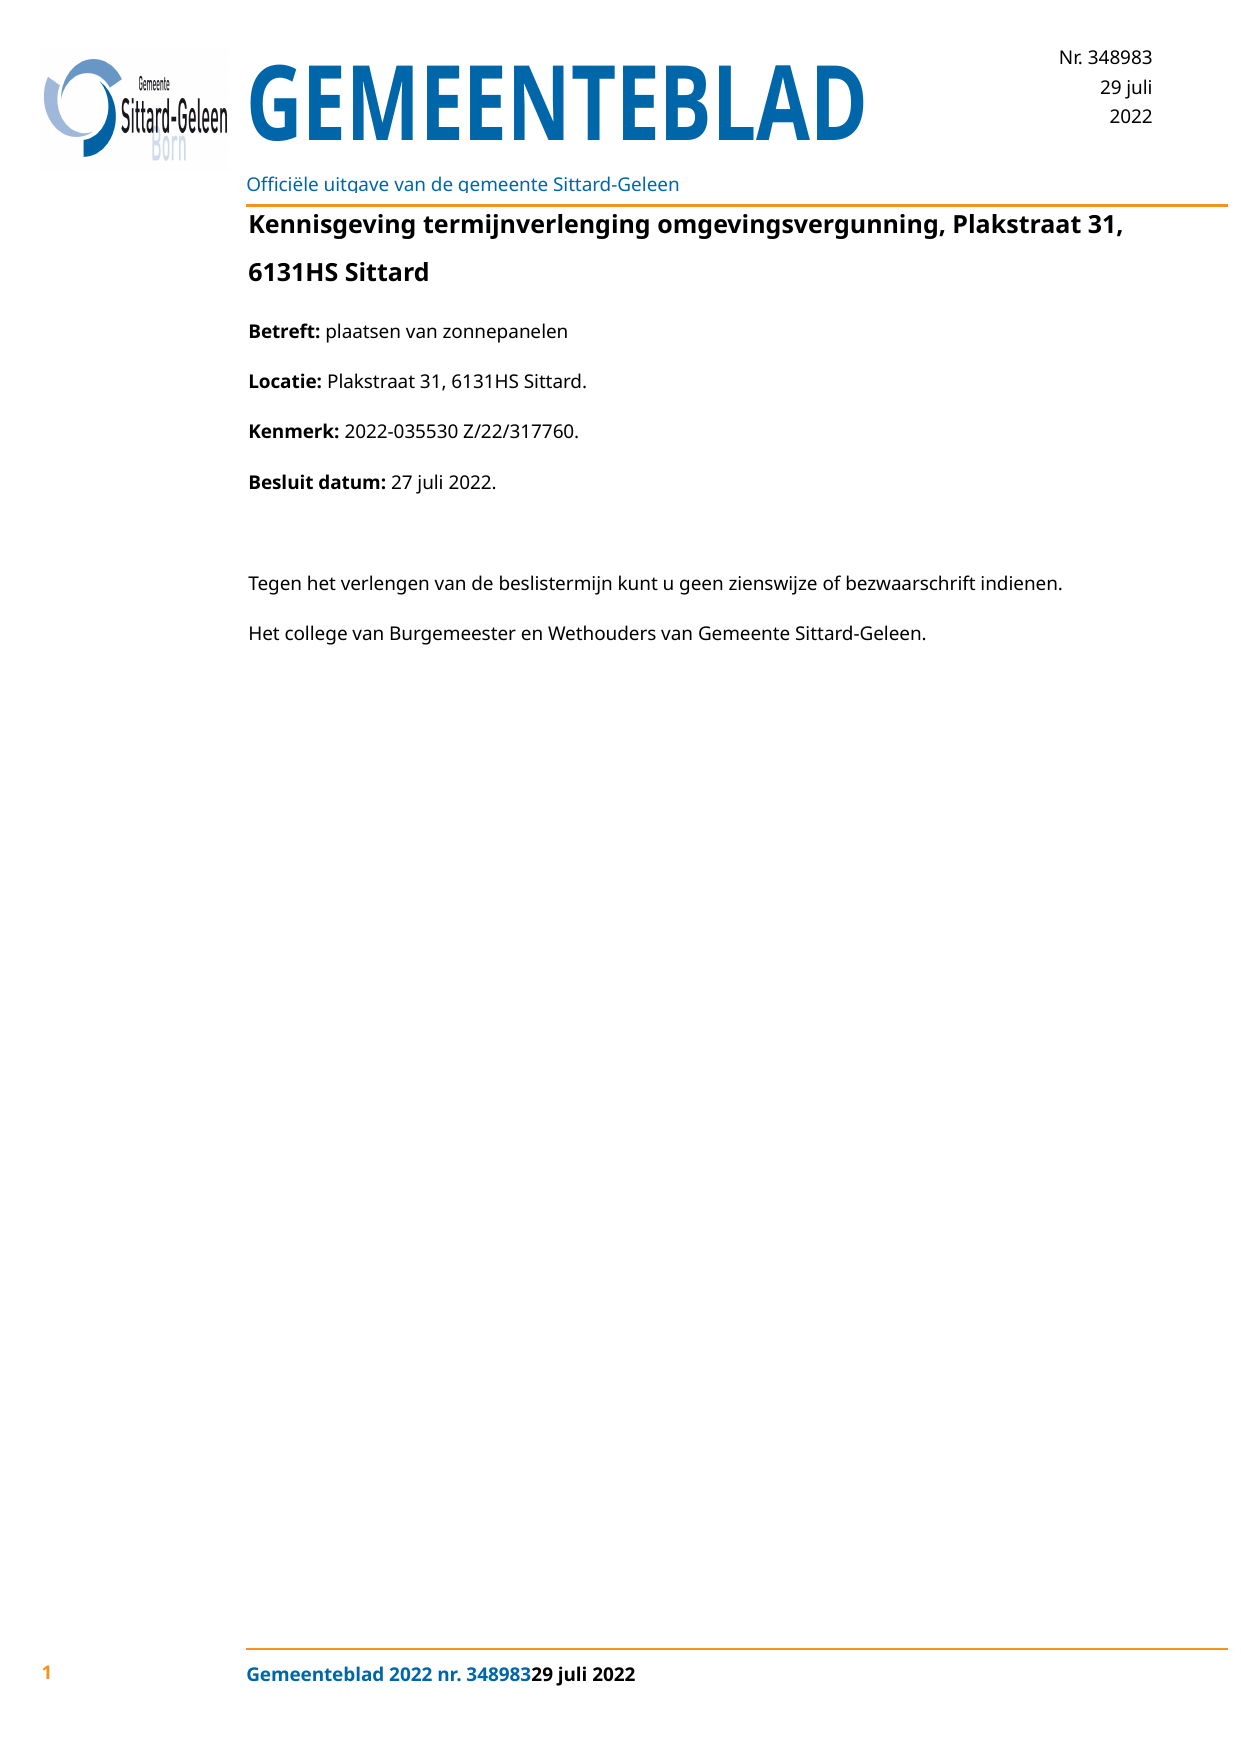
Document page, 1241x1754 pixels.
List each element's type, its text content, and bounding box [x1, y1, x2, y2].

text Kenmerk: 2022-035530 Z/22/317760. [248, 419, 1152, 444]
text Besluit datum: 27 juli 2022. [248, 469, 1152, 495]
text Tegen het verlengen van de beslistermijn kunt u geen zienswijze of bezwaarschrift indienen. [248, 570, 1152, 596]
picture [41, 47, 231, 172]
text Het college van Burgemeester en Wethouders van Gemeente Sittard-Geleen. [248, 620, 1152, 646]
text Locatie: Plakstraat 31, 6131HS Sittard. [248, 368, 1152, 394]
text Kennisgeving termijnverlenging omgevingsvergunning, Plakstraat 31, 6131HS Sittard [248, 207, 1152, 288]
text Betreft: plaatsen van zonnepanelen [248, 318, 1152, 344]
